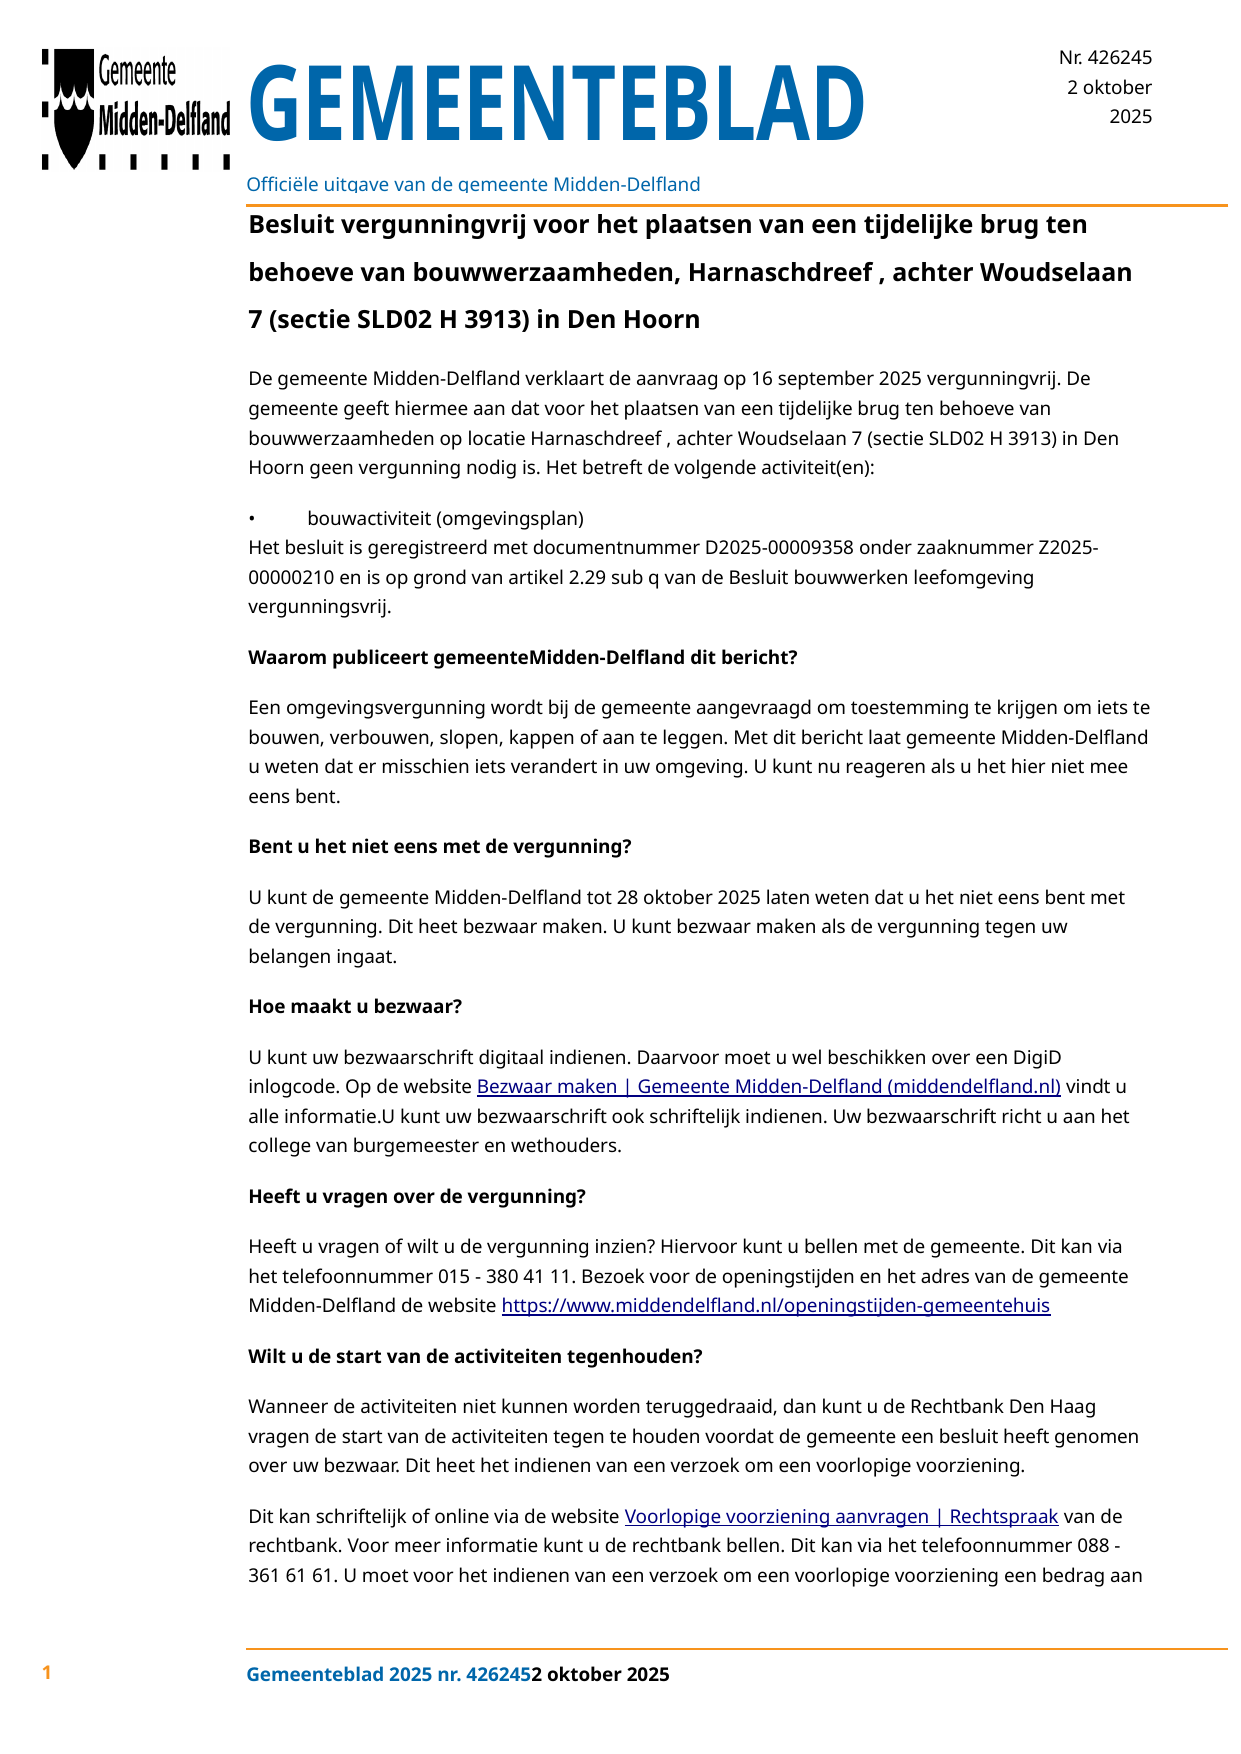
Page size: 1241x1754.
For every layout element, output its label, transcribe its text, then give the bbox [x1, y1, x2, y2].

list bouwactiviteit (omgevingsplan) [248, 505, 1152, 530]
text Dit kan schriftelijk of online via de website Voorlopige voorziening aanvragen | Rechtspraak van de rechtbank. Voor meer informatie kunt u de rechtbank bellen. Dit kan via het telefoonnummer 088 - 361 61 61. U moet voor het indienen van een verzoek om een voorlopige voorziening een bedrag aan [248, 1503, 1152, 1588]
text Wanneer de activiteiten niet kunnen worden teruggedraaid, dan kunt u de Rechtbank Den Haag vragen de start van de activiteiten tegen te houden voordat de gemeente een besluit heeft genomen over uw bezwaar. Dit heet het indienen van een verzoek om een voorlopige voorziening. [248, 1393, 1152, 1478]
text U kunt uw bezwaarschrift digitaal indienen. Daarvoor moet u wel beschikken over een DigiD inlogcode. Op de website Bezwaar maken | Gemeente Midden-Delfland (middendelfland.nl) vindt u alle informatie.U kunt uw bezwaarschrift ook schriftelijk indienen. Uw bezwaarschrift richt u aan het college van burgemeester en wethouders. [248, 1044, 1152, 1158]
text Besluit vergunningvrij voor het plaatsen van een tijdelijke brug ten behoeve van bouwwerzaamheden, Harnaschdreef , achter Woudselaan 7 (sectie SLD02 H 3913) in Den Hoorn [248, 207, 1152, 336]
text Heeft u vragen of wilt u de vergunning inzien? Hiervoor kunt u bellen met de gemeente. Dit kan via het telefoonnummer 015 - 380 41 11. Bezoek voor de openingstijden en het adres van de gemeente Midden-Delfland de website https://www.middendelfland.nl/openingstijden-gemeentehuis [248, 1233, 1152, 1318]
text Een omgevingsvergunning wordt bij de gemeente aangevraagd om toestemming te krijgen om iets te bouwen, verbouwen, slopen, kappen of aan te leggen. Met dit bericht laat gemeente Midden-Delfland u weten dat er misschien iets verandert in uw omgeving. U kunt nu reageren als u het hier niet mee eens bent. [248, 694, 1152, 809]
text Waarom publiceert gemeenteMidden-Delfland dit bericht? [248, 644, 1152, 669]
picture [41, 47, 231, 172]
text Het besluit is geregistreerd met documentnummer D2025-00009358 onder zaaknummer Z2025-00000210 en is op grond van artikel 2.29 sub q van de Besluit bouwwerken leefomgeving vergunningsvrij. [248, 534, 1152, 619]
text De gemeente Midden-Delfland verklaart de aanvraag op 16 september 2025 vergunningvrij. De gemeente geeft hiermee aan dat voor het plaatsen van een tijdelijke brug ten behoeve van bouwwerzaamheden op locatie Harnaschdreef , achter Woudselaan 7 (sectie SLD02 H 3913) in Den Hoorn geen vergunning nodig is. Het betreft de volgende activiteit(en): [248, 366, 1152, 480]
text Bent u het niet eens met de vergunning? [248, 833, 1152, 859]
text Hoe maakt u bezwaar? [248, 993, 1152, 1019]
text Heeft u vragen over de vergunning? [248, 1183, 1152, 1209]
text U kunt de gemeente Midden-Delfland tot 28 oktober 2025 laten weten dat u het niet eens bent met de vergunning. Dit heet bezwaar maken. U kunt bezwaar maken als de vergunning tegen uw belangen ingaat. [248, 884, 1152, 969]
text Wilt u de start van de activiteiten tegenhouden? [248, 1343, 1152, 1369]
